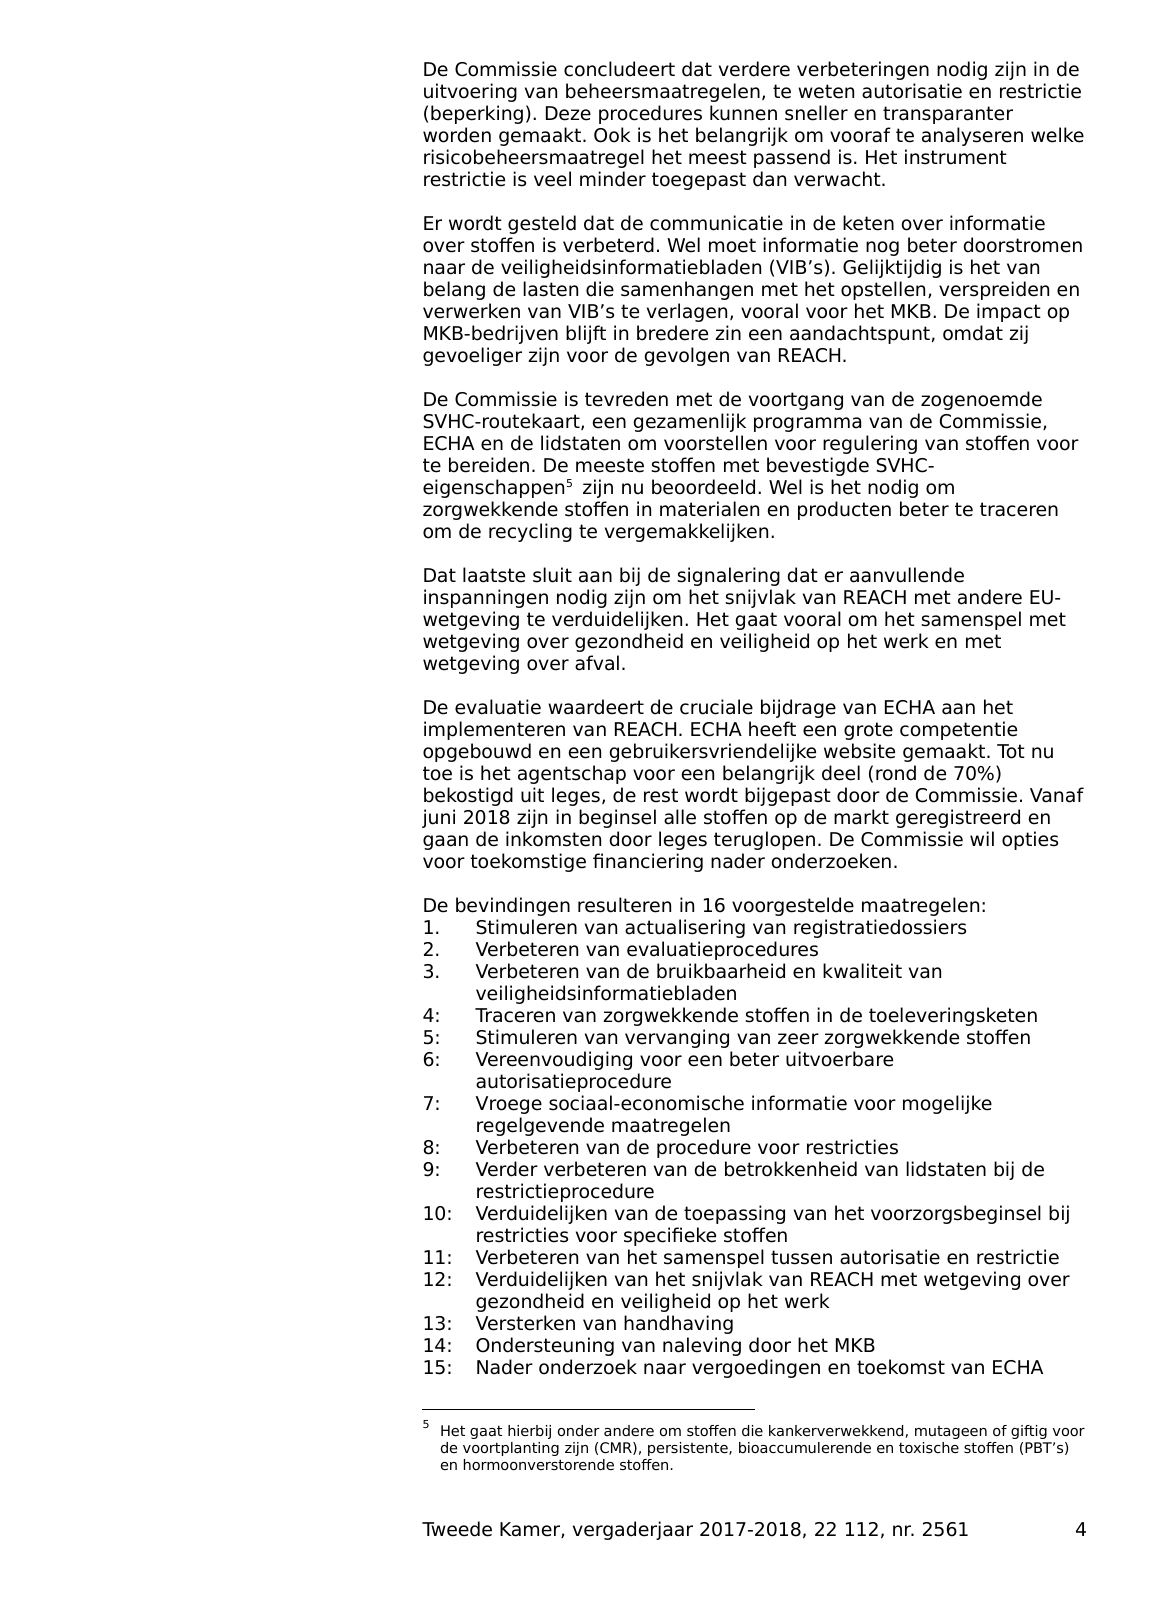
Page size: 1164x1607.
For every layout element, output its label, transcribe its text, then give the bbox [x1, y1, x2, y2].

text 11: Verbeteren van het samenspel tussen autorisatie en restrictie [422, 1247, 1087, 1269]
text 5: Stimuleren van vervanging van zeer zorgwekkende stoffen [422, 1027, 1087, 1049]
text Dat laatste sluit aan bij de signalering dat er aanvullende inspanningen nodig zijn om het snijvlak van REACH met andere EU-wetgeving te verduidelijken. Het gaat vooral om het samenspel met wetgeving over gezondheid en veiligheid op het werk en met wetgeving over afval. [422, 565, 1087, 675]
text Het gaat hierbij onder andere om stoffen die kankerverwekkend, mutageen of giftig voor de voortplanting zijn (CMR), persistente, bioaccumulerende en toxische stoffen (PBT’s) en hormoonverstorende stoffen. [422, 1418, 1087, 1474]
text De Commissie concludeert dat verdere verbeteringen nodig zijn in de uitvoering van beheersmaatregelen, te weten autorisatie en restrictie (beperking). Deze procedures kunnen sneller en transparanter worden gemaakt. Ook is het belangrijk om vooraf te analyseren welke risicobeheersmaatregel het meest passend is. Het instrument restrictie is veel minder toegepast dan verwacht. [422, 59, 1087, 191]
text 15: Nader onderzoek naar vergoedingen en toekomst van ECHA [422, 1357, 1087, 1379]
text 8: Verbeteren van de procedure voor restricties [422, 1137, 1087, 1159]
text De evaluatie waardeert de cruciale bijdrage van ECHA aan het implementeren van REACH. ECHA heeft een grote competentie opgebouwd en een gebruikersvriendelijke website gemaakt. Tot nu toe is het agentschap voor een belangrijk deel (rond de 70%) bekostigd uit leges, de rest wordt bijgepast door de Commissie. Vanaf juni 2018 zijn in beginsel alle stoffen op de markt geregistreerd en gaan de inkomsten door leges teruglopen. De Commissie wil opties voor toekomstige financiering nader onderzoeken. [422, 697, 1087, 873]
text De bevindingen resulteren in 16 voorgestelde maatregelen: [422, 895, 1087, 917]
text 10: Verduidelijken van de toepassing van het voorzorgsbeginsel bij restricties voor specifieke stoffen [422, 1203, 1087, 1247]
text 2. Verbeteren van evaluatieprocedures [422, 939, 1087, 961]
text 6: Vereenvoudiging voor een beter uitvoerbare autorisatieprocedure [422, 1049, 1087, 1093]
text Er wordt gesteld dat de communicatie in de keten over informatie over stoffen is verbeterd. Wel moet informatie nog beter doorstromen naar de veiligheidsinformatiebladen (VIB’s). Gelijktijdig is het van belang de lasten die samenhangen met het opstellen, verspreiden en verwerken van VIB’s te verlagen, vooral voor het MKB. De impact op MKB-bedrijven blijft in bredere zin een aandachtspunt, omdat zij gevoeliger zijn voor de gevolgen van REACH. [422, 213, 1087, 367]
text 9: Verder verbeteren van de betrokkenheid van lidstaten bij de restrictieprocedure [422, 1159, 1087, 1203]
text 13: Versterken van handhaving [422, 1313, 1087, 1335]
text 14: Ondersteuning van naleving door het MKB [422, 1335, 1087, 1357]
text 1. Stimuleren van actualisering van registratiedossiers [422, 917, 1087, 939]
text 4: Traceren van zorgwekkende stoffen in de toeleveringsketen [422, 1005, 1087, 1027]
text 12: Verduidelijken van het snijvlak van REACH met wetgeving over gezondheid en veiligheid op het werk [422, 1269, 1087, 1313]
text 7: Vroege sociaal-economische informatie voor mogelijke regelgevende maatregelen [422, 1093, 1087, 1137]
text De Commissie is tevreden met de voortgang van de zogenoemde SVHC-routekaart, een gezamenlijk programma van de Commissie, ECHA en de lidstaten om voorstellen voor regulering van stoffen voor te bereiden. De meeste stoffen met bevestigde SVHC-eigenschappen zijn nu beoordeeld. Wel is het nodig om zorgwekkende stoffen in materialen en producten beter te traceren om de recycling te vergemakkelijken. [422, 389, 1087, 543]
text 3. Verbeteren van de bruikbaarheid en kwaliteit van veiligheidsinformatiebladen [422, 961, 1087, 1005]
